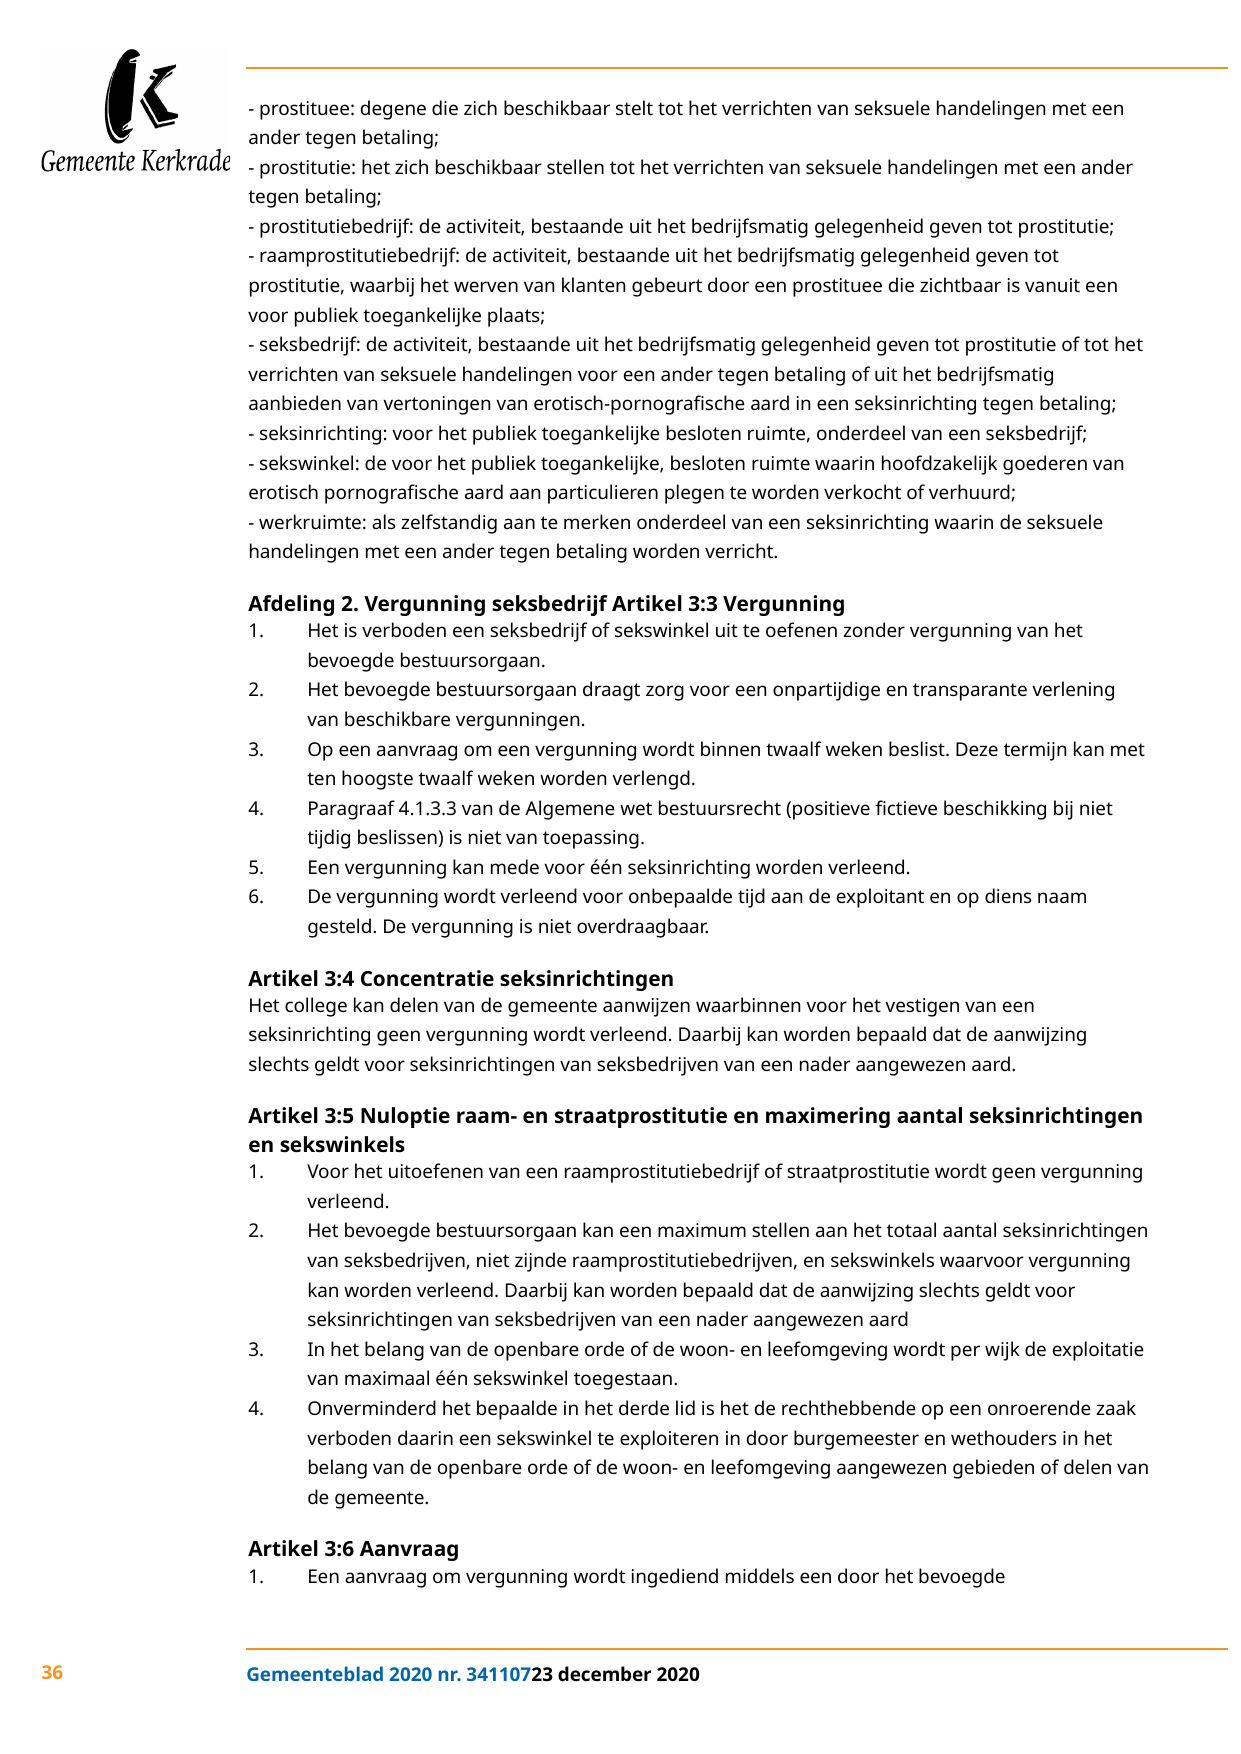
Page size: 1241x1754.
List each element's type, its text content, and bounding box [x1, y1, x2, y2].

list Het bevoegde bestuursorgaan kan een maximum stellen aan het totaal aantal seksinrichtingen van seksbedrijven, niet zijnde raamprostitutiebedrijven, en sekswinkels waarvoor vergunning kan worden verleend. Daarbij kan worden bepaald dat de aanwijzing slechts geldt voor seksinrichtingen van seksbedrijven van een nader aangewezen aard [248, 1218, 1152, 1332]
list Op een aanvraag om een vergunning wordt binnen twaalf weken beslist. Deze termijn kan met ten hoogste twaalf weken worden verlengd. [248, 736, 1152, 791]
list In het belang van de openbare orde of de woon- en leefomgeving wordt per wijk de exploitatie van maximaal één sekswinkel toegestaan. [248, 1336, 1152, 1391]
text - prostitutiebedrijf: de activiteit, bestaande uit het bedrijfsmatig gelegenheid geven tot prostitutie; [248, 213, 1152, 239]
picture [41, 47, 231, 172]
text - seksbedrijf: de activiteit, bestaande uit het bedrijfsmatig gelegenheid geven tot prostitutie of tot het verrichten van seksuele handelingen voor een ander tegen betaling of uit het bedrijfsmatig aanbieden van vertoningen van erotisch-pornografische aard in een seksinrichting tegen betaling; [248, 331, 1152, 416]
list Het is verboden een seksbedrijf of sekswinkel uit te oefenen zonder vergunning van het bevoegde bestuursorgaan. [248, 617, 1152, 673]
list De vergunning wordt verleend voor onbepaalde tijd aan de exploitant en op diens naam gesteld. De vergunning is niet overdraagbaar. [248, 884, 1152, 939]
text - seksinrichting: voor het publiek toegankelijke besloten ruimte, onderdeel van een seksbedrijf; [248, 420, 1152, 446]
text - sekswinkel: de voor het publiek toegankelijke, besloten ruimte waarin hoofdzakelijk goederen van erotisch pornografische aard aan particulieren plegen te worden verkocht of verhuurd; [248, 450, 1152, 505]
text - prostitutie: het zich beschikbaar stellen tot het verrichten van seksuele handelingen met een ander tegen betaling; [248, 154, 1152, 209]
list Een vergunning kan mede voor één seksinrichting worden verleend. [248, 854, 1152, 880]
list Voor het uitoefenen van een raamprostitutiebedrijf of straatprostitutie wordt geen vergunning verleend. [248, 1158, 1152, 1214]
text Afdeling 2. Vergunning seksbedrijf Artikel 3:3 Vergunning [248, 589, 1152, 617]
text Artikel 3:5 Nuloptie raam- en straatprostitutie en maximering aantal seksinrichtingen en sekswinkels [248, 1102, 1152, 1158]
list Paragraaf 4.1.3.3 van de Algemene wet bestuursrecht (positieve fictieve beschikking bij niet tijdig beslissen) is niet van toepassing. [248, 795, 1152, 850]
text Artikel 3:6 Aanvraag [248, 1534, 1152, 1563]
text - raamprostitutiebedrijf: de activiteit, bestaande uit het bedrijfsmatig gelegenheid geven tot prostitutie, waarbij het werven van klanten gebeurt door een prostituee die zichtbaar is vanuit een voor publiek toegankelijke plaats; [248, 243, 1152, 328]
text Artikel 3:4 Concentratie seksinrichtingen [248, 964, 1152, 992]
list Onverminderd het bepaalde in het derde lid is het de rechthebbende op een onroerende zaak verboden daarin een sekswinkel te exploiteren in door burgemeester en wethouders in het belang van de openbare orde of de woon- en leefomgeving aangewezen gebieden of delen van de gemeente. [248, 1395, 1152, 1510]
text - werkruimte: als zelfstandig aan te merken onderdeel van een seksinrichting waarin de seksuele handelingen met een ander tegen betaling worden verricht. [248, 509, 1152, 564]
text - prostituee: degene die zich beschikbaar stelt tot het verrichten van seksuele handelingen met een ander tegen betaling; [248, 95, 1152, 150]
list Een aanvraag om vergunning wordt ingediend middels een door het bevoegde [248, 1563, 1152, 1588]
list Het bevoegde bestuursorgaan draagt zorg voor een onpartijdige en transparante verlening van beschikbare vergunningen. [248, 677, 1152, 732]
text Het college kan delen van de gemeente aanwijzen waarbinnen voor het vestigen van een seksinrichting geen vergunning wordt verleend. Daarbij kan worden bepaald dat de aanwijzing slechts geldt voor seksinrichtingen van seksbedrijven van een nader aangewezen aard. [248, 992, 1152, 1077]
